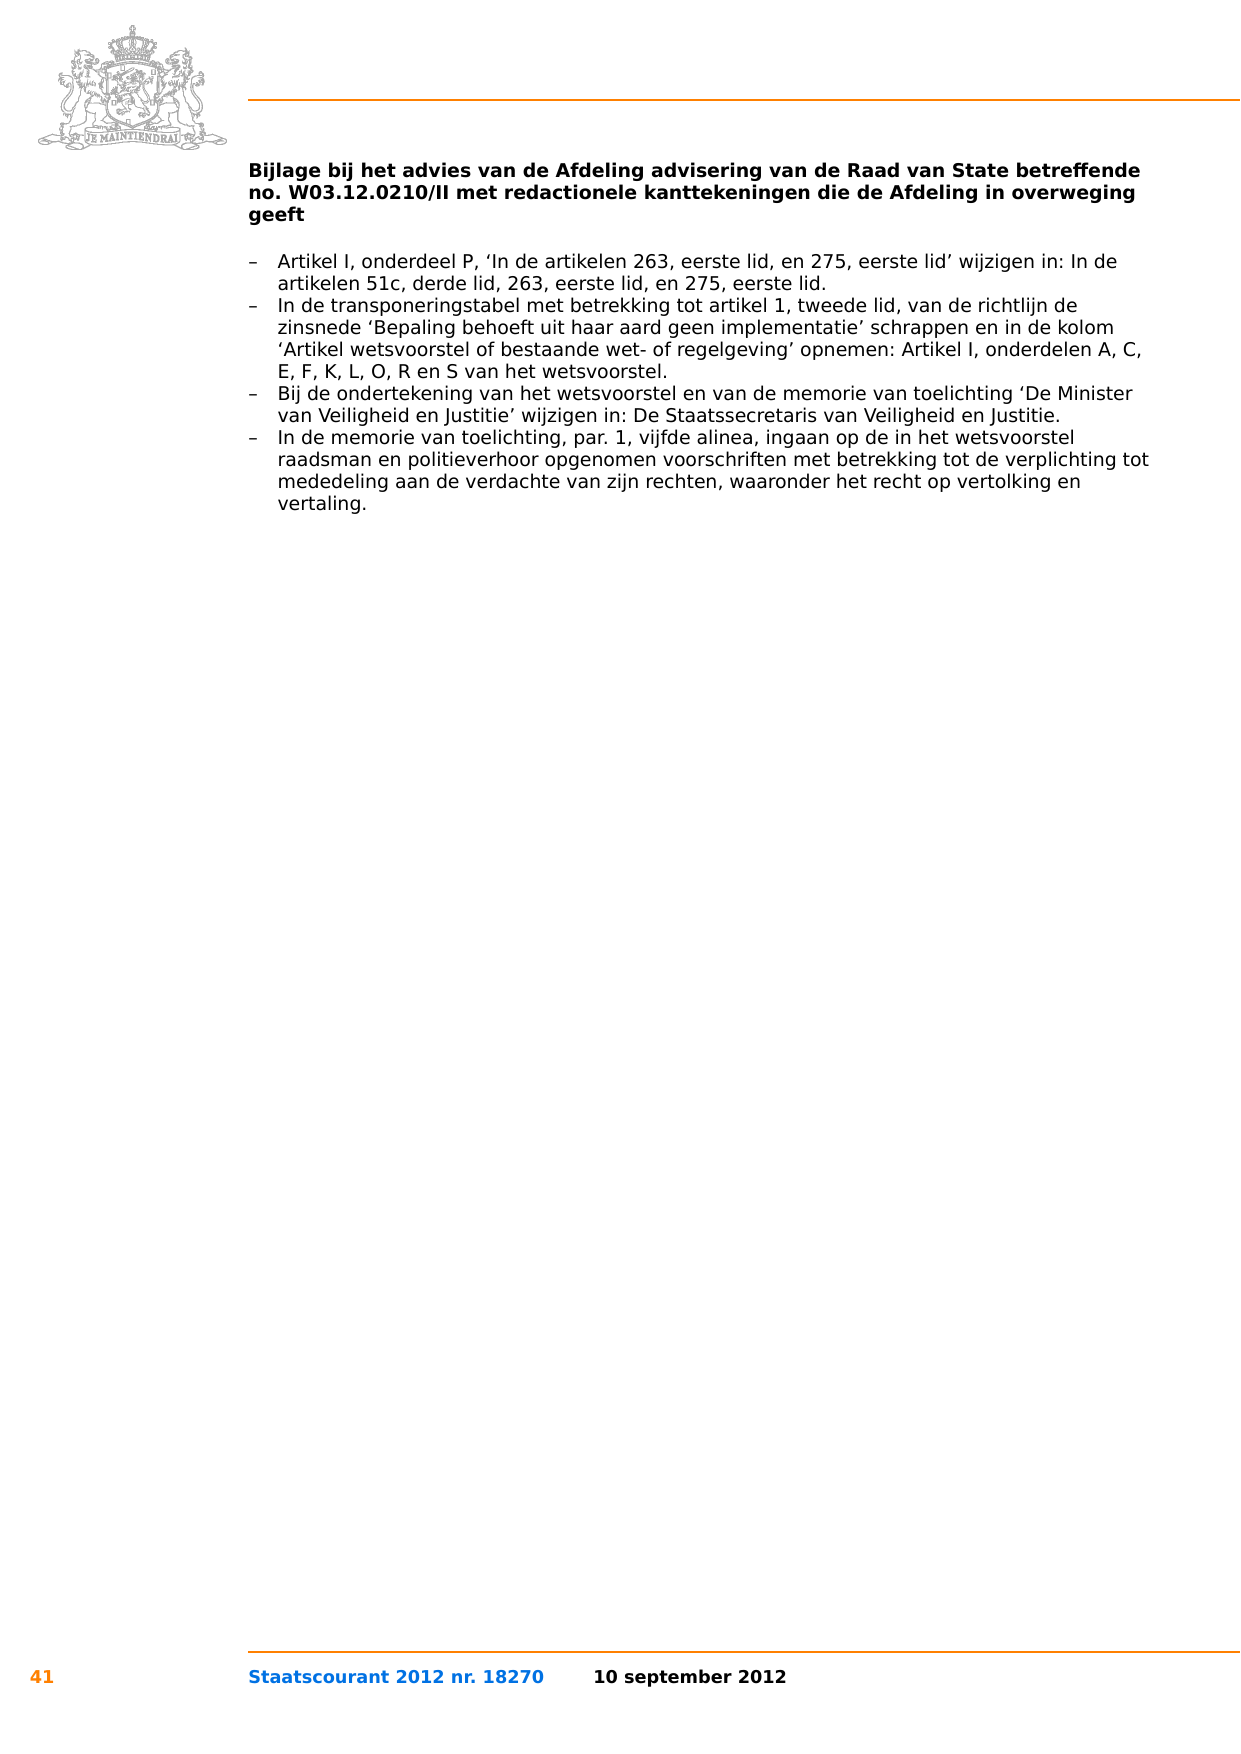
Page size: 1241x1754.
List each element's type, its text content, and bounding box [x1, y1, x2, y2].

text – In de transponeringstabel met betrekking tot artikel 1, tweede lid, van de richtlijn de zinsnede ‘Bepaling behoeft uit haar aard geen implementatie’ schrappen en in de kolom ‘Artikel wetsvoorstel of bestaande wet- of regelgeving’ opnemen: Artikel I, onderdelen A, C, E, F, K, L, O, R en S van het wetsvoorstel. [248, 295, 1163, 383]
picture [38, 25, 227, 150]
text – Artikel I, onderdeel P, ‘In de artikelen 263, eerste lid, en 275, eerste lid’ wijzigen in: In de artikelen 51c, derde lid, 263, eerste lid, en 275, eerste lid. [248, 251, 1163, 295]
text – In de memorie van toelichting, par. 1, vijfde alinea, ingaan op de in het wetsvoorstel raadsman en politieverhoor opgenomen voorschriften met betrekking tot de verplichting tot mededeling aan de verdachte van zijn rechten, waaronder het recht op vertolking en vertaling. [248, 427, 1163, 514]
subtitle Bijlage bij het advies van de Afdeling advisering van de Raad van State betreffende no. W03.12.0210/II met redactionele kanttekeningen die de Afdeling in overweging geeft [248, 160, 1163, 226]
text – Bij de ondertekening van het wetsvoorstel en van de memorie van toelichting ‘De Minister van Veiligheid en Justitie’ wijzigen in: De Staatssecretaris van Veiligheid en Justitie. [248, 383, 1163, 427]
